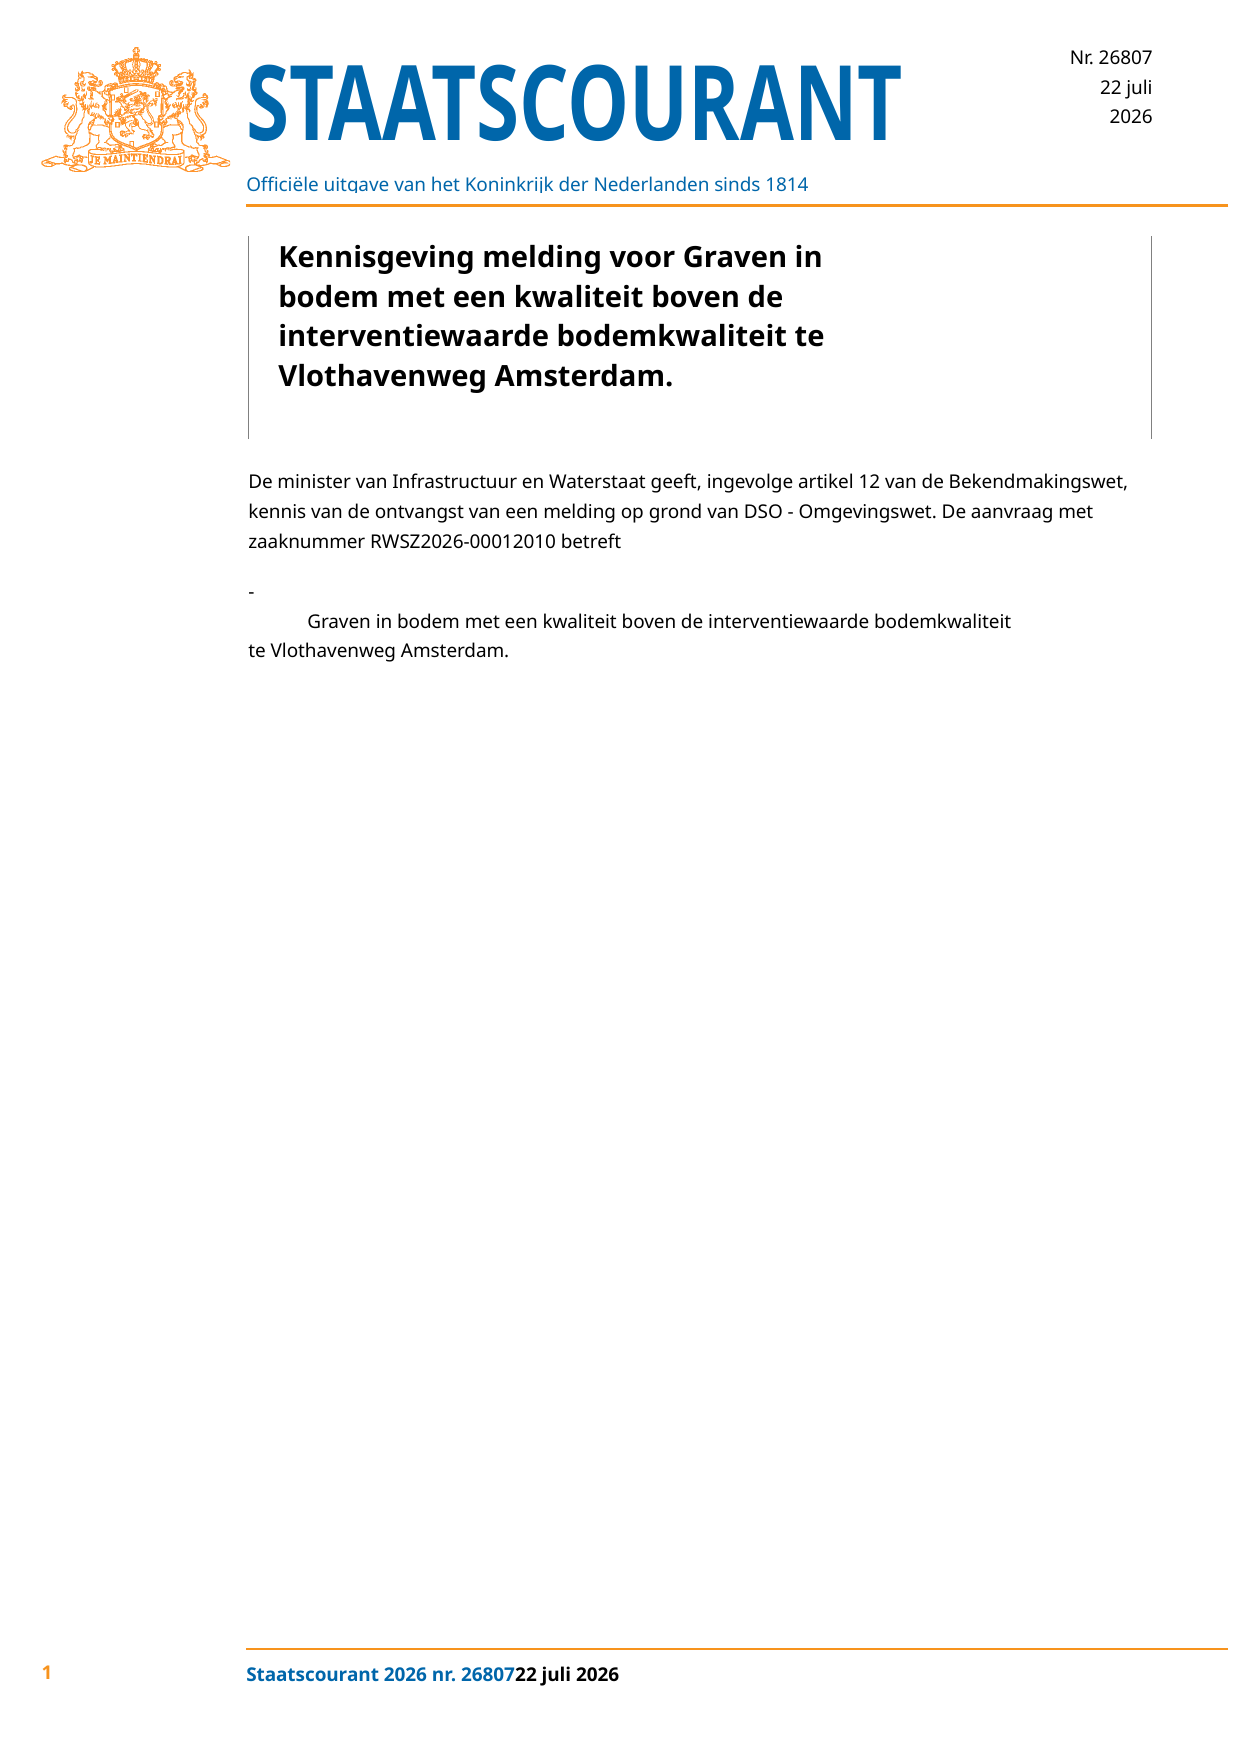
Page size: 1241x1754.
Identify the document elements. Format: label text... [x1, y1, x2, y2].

picture [912, 236, 1090, 414]
list Graven in bodem met een kwaliteit boven de interventiewaarde bodemkwaliteit [248, 608, 1152, 633]
picture [41, 47, 231, 172]
text te Vlothavenweg Amsterdam. [248, 637, 1152, 663]
text De minister van Infrastructuur en Waterstaat geeft, ingevolge artikel 12 van de Bekendmakingswet, kennis van de ontvangst van een melding op grond van DSO - Omgevingswet. De aanvraag met zaaknummer RWSZ2026-00012010 betreft [248, 469, 1152, 553]
table_header [850, 414, 1151, 439]
table_header [850, 236, 912, 413]
table_header [1090, 236, 1151, 413]
table_header Kennisgeving melding voor Graven in bodem met een kwaliteit boven de interventiewaarde bodemkwaliteit te Vlothavenweg Amsterdam. [249, 236, 850, 439]
